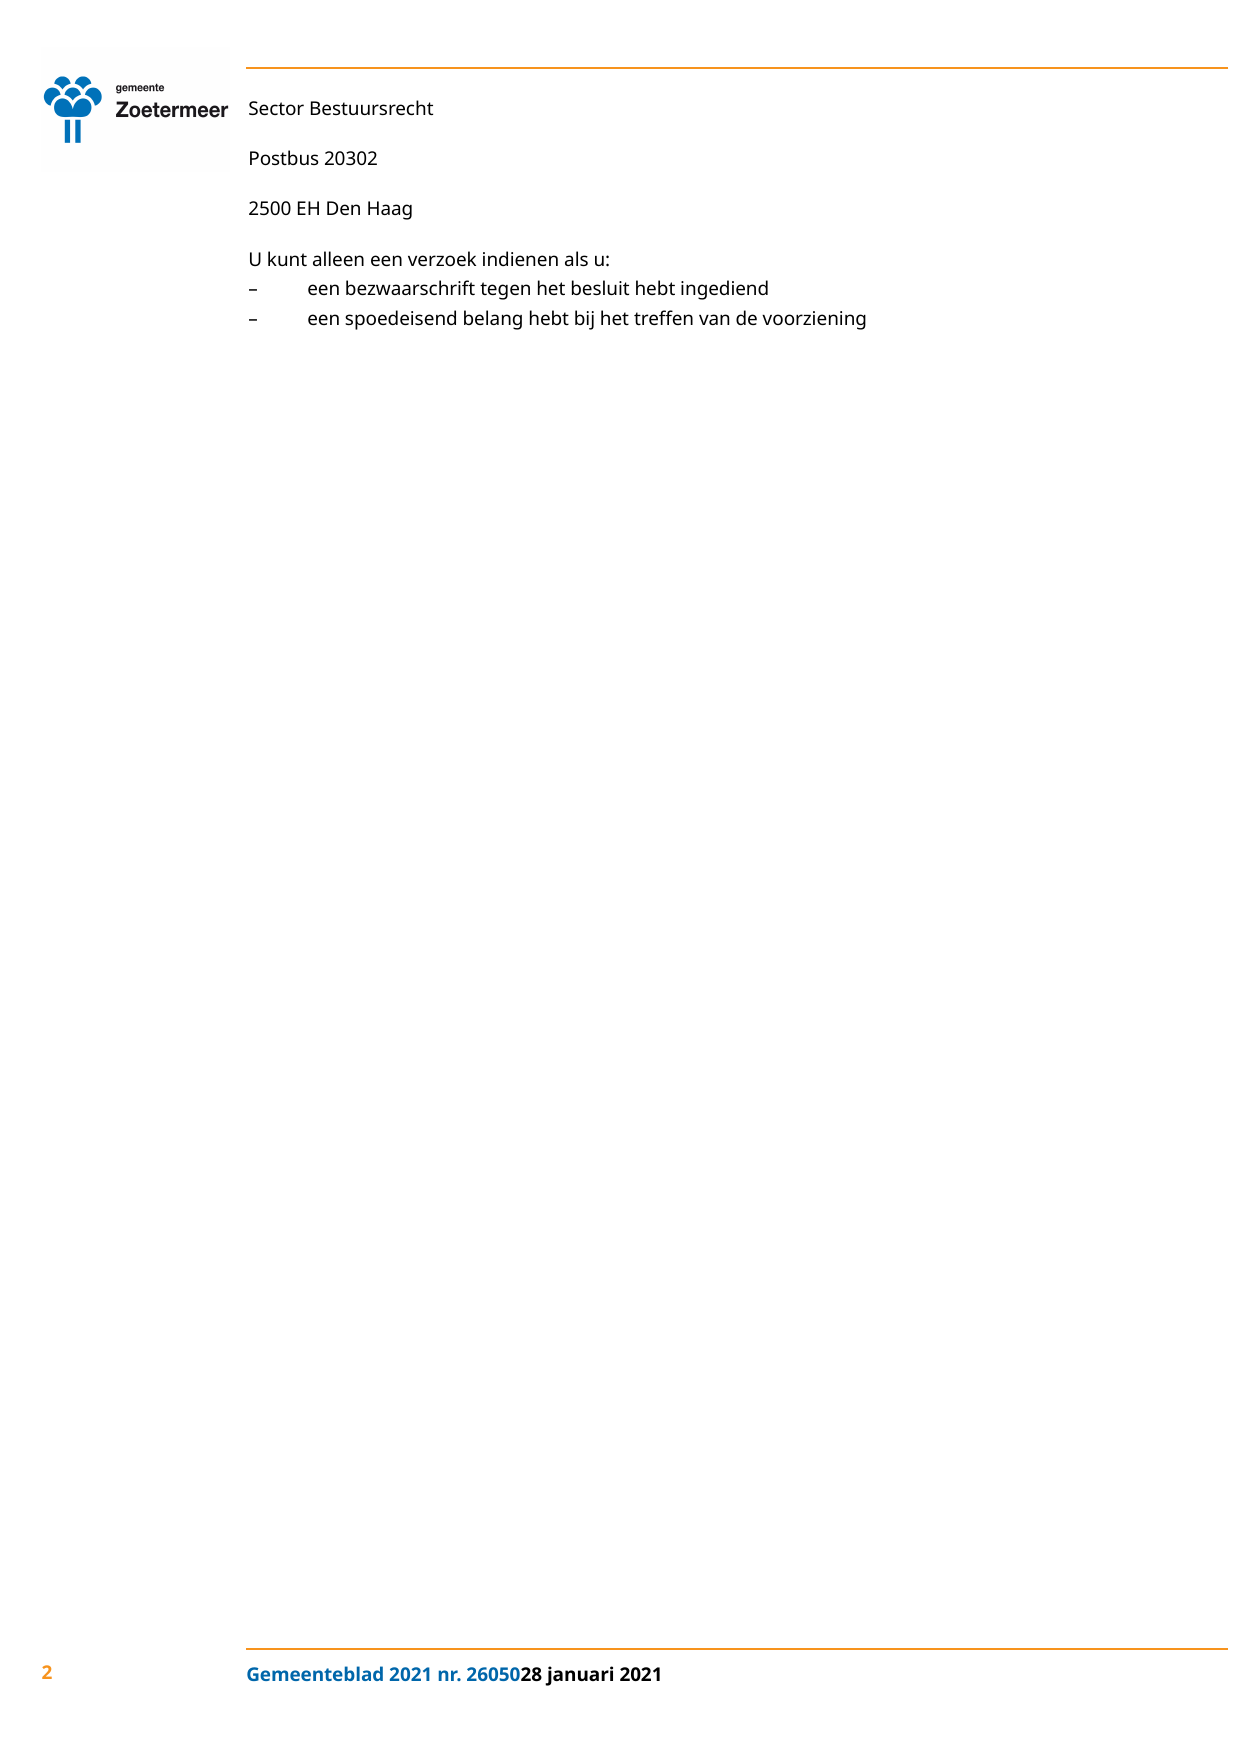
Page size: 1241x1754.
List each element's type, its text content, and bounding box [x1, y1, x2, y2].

text Postbus 20302 [248, 145, 1152, 171]
list een spoedeisend belang hebt bij het treffen van de voorziening [248, 305, 1152, 331]
picture [41, 47, 231, 172]
list een bezwaarschrift tegen het besluit hebt ingediend [248, 276, 1152, 301]
text Sector Bestuursrecht [248, 95, 1152, 121]
text 2500 EH Den Haag [248, 196, 1152, 221]
text U kunt alleen een verzoek indienen als u: [248, 246, 1152, 272]
